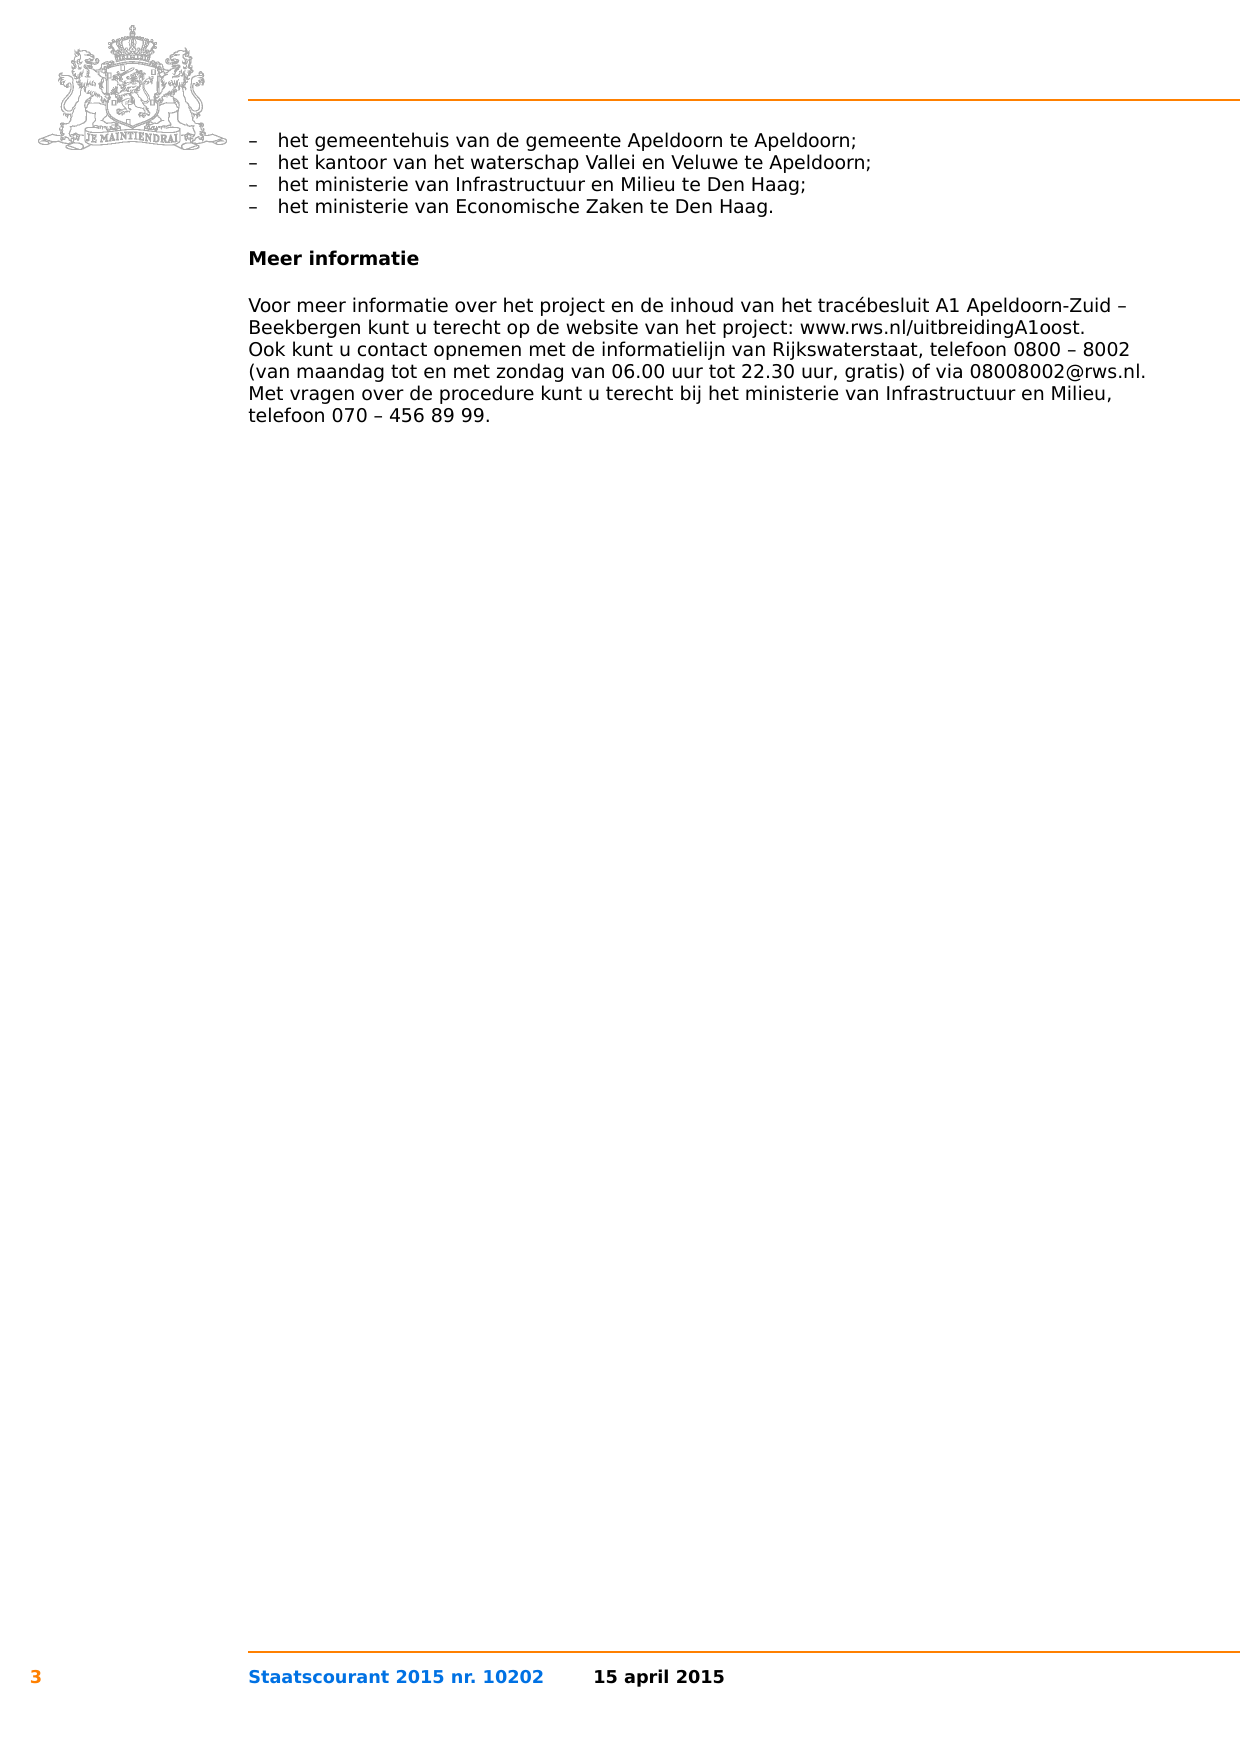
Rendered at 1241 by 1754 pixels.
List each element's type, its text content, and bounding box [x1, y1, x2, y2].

text Met vragen over de procedure kunt u terecht bij het ministerie van Infrastructuur en Milieu, telefoon 070 – 456 89 99. [248, 383, 1163, 427]
picture [38, 25, 227, 150]
subtitle Meer informatie [248, 248, 1163, 270]
text – het ministerie van Economische Zaken te Den Haag. [248, 196, 1163, 218]
text – het ministerie van Infrastructuur en Milieu te Den Haag; [248, 174, 1163, 196]
text – het kantoor van het waterschap Vallei en Veluwe te Apeldoorn; [248, 152, 1163, 174]
text – het gemeentehuis van de gemeente Apeldoorn te Apeldoorn; [248, 130, 1163, 152]
text Ook kunt u contact opnemen met de informatielijn van Rijkswaterstaat, telefoon 0800 – 8002 (van maandag tot en met zondag van 06.00 uur tot 22.30 uur, gratis) of via 08008002@rws.nl. [248, 339, 1163, 383]
text Voor meer informatie over het project en de inhoud van het tracébesluit A1 Apeldoorn-Zuid – Beekbergen kunt u terecht op de website van het project: www.rws.nl/uitbreidingA1oost. [248, 295, 1163, 339]
